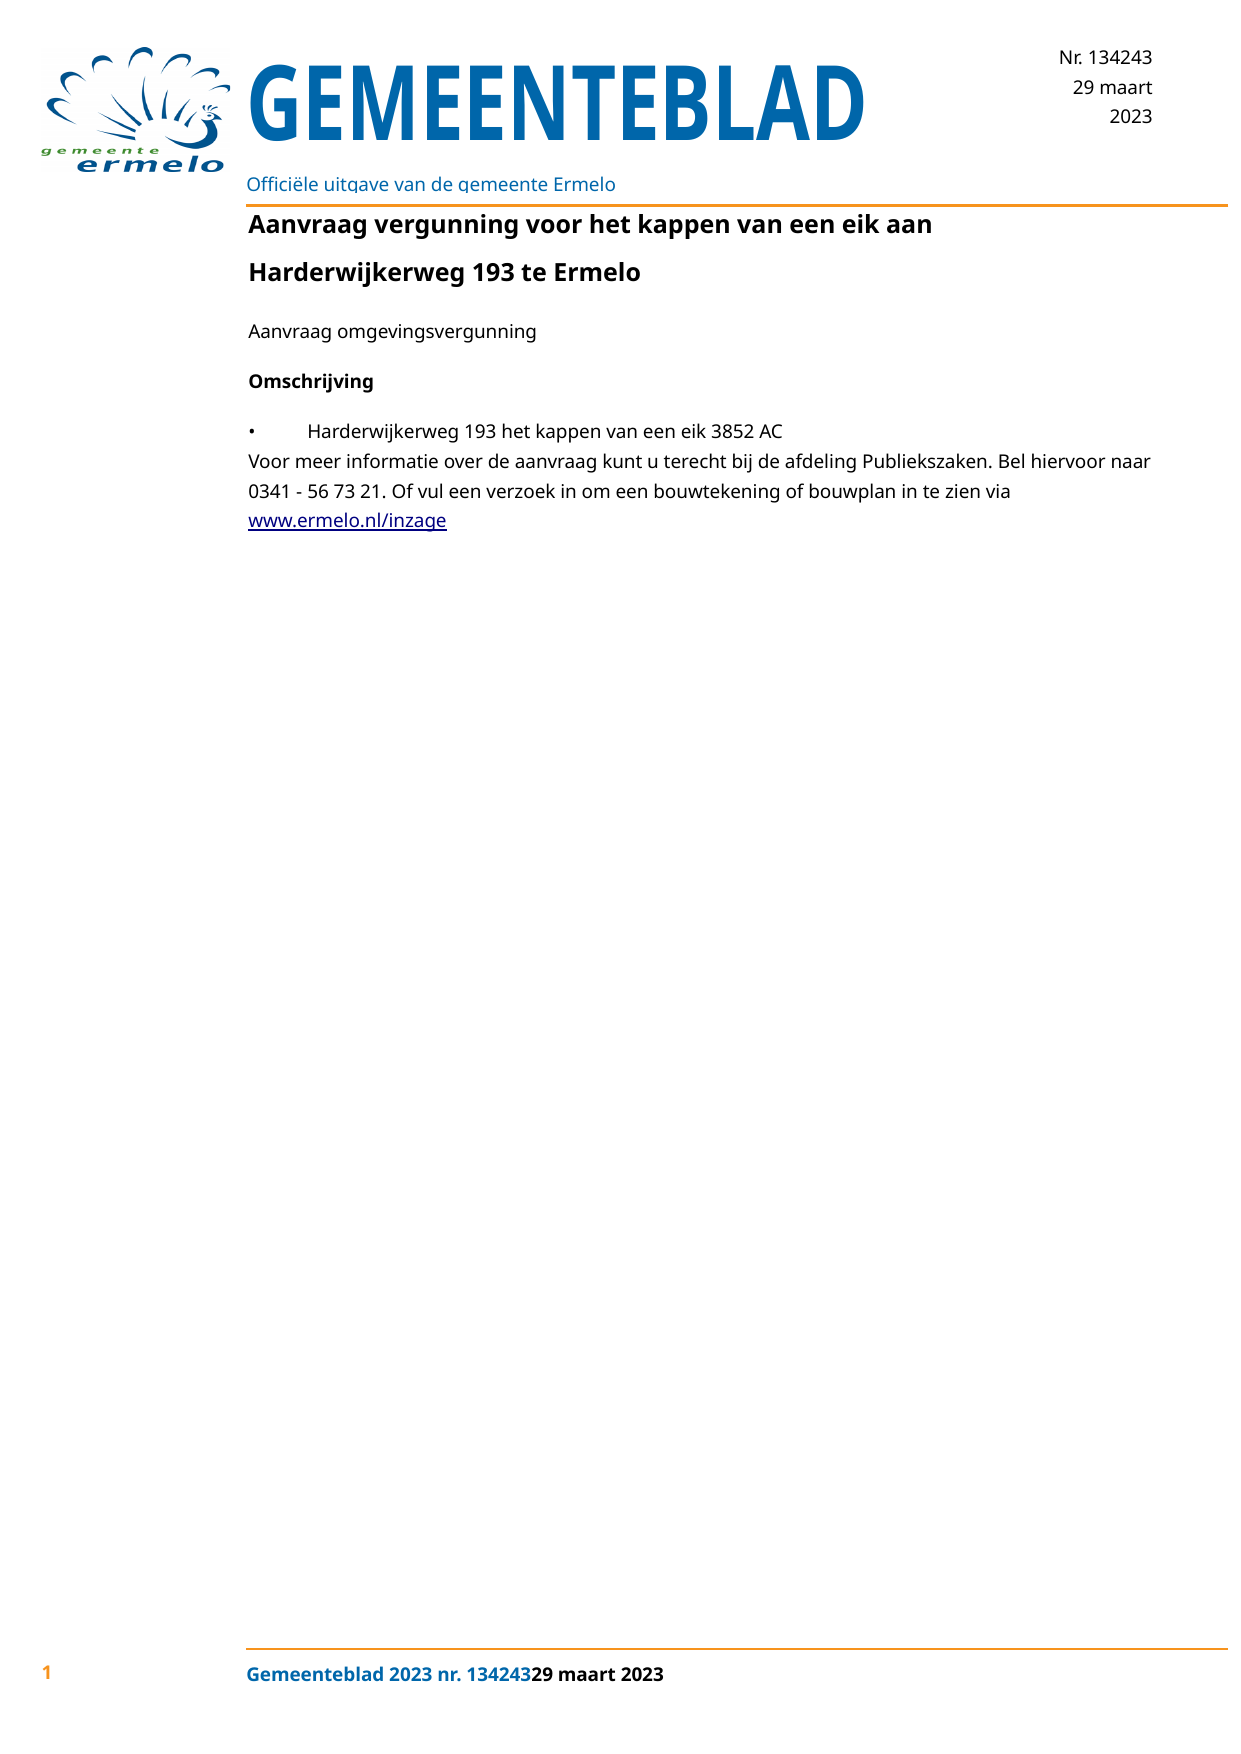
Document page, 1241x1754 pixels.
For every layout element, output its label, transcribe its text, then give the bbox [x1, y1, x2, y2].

text Aanvraag vergunning voor het kappen van een eik aan Harderwijkerweg 193 te Ermelo [248, 207, 1152, 288]
text Omschrijving [248, 368, 1152, 394]
picture [41, 47, 231, 172]
text Voor meer informatie over de aanvraag kunt u terecht bij de afdeling Publiekszaken. Bel hiervoor naar 0341 - 56 73 21. Of vul een verzoek in om een bouwtekening of bouwplan in te zien via www.ermelo.nl/inzage [248, 448, 1152, 533]
list Harderwijkerweg 193 het kappen van een eik 3852 AC [248, 419, 1152, 444]
text Aanvraag omgevingsvergunning [248, 318, 1152, 344]
